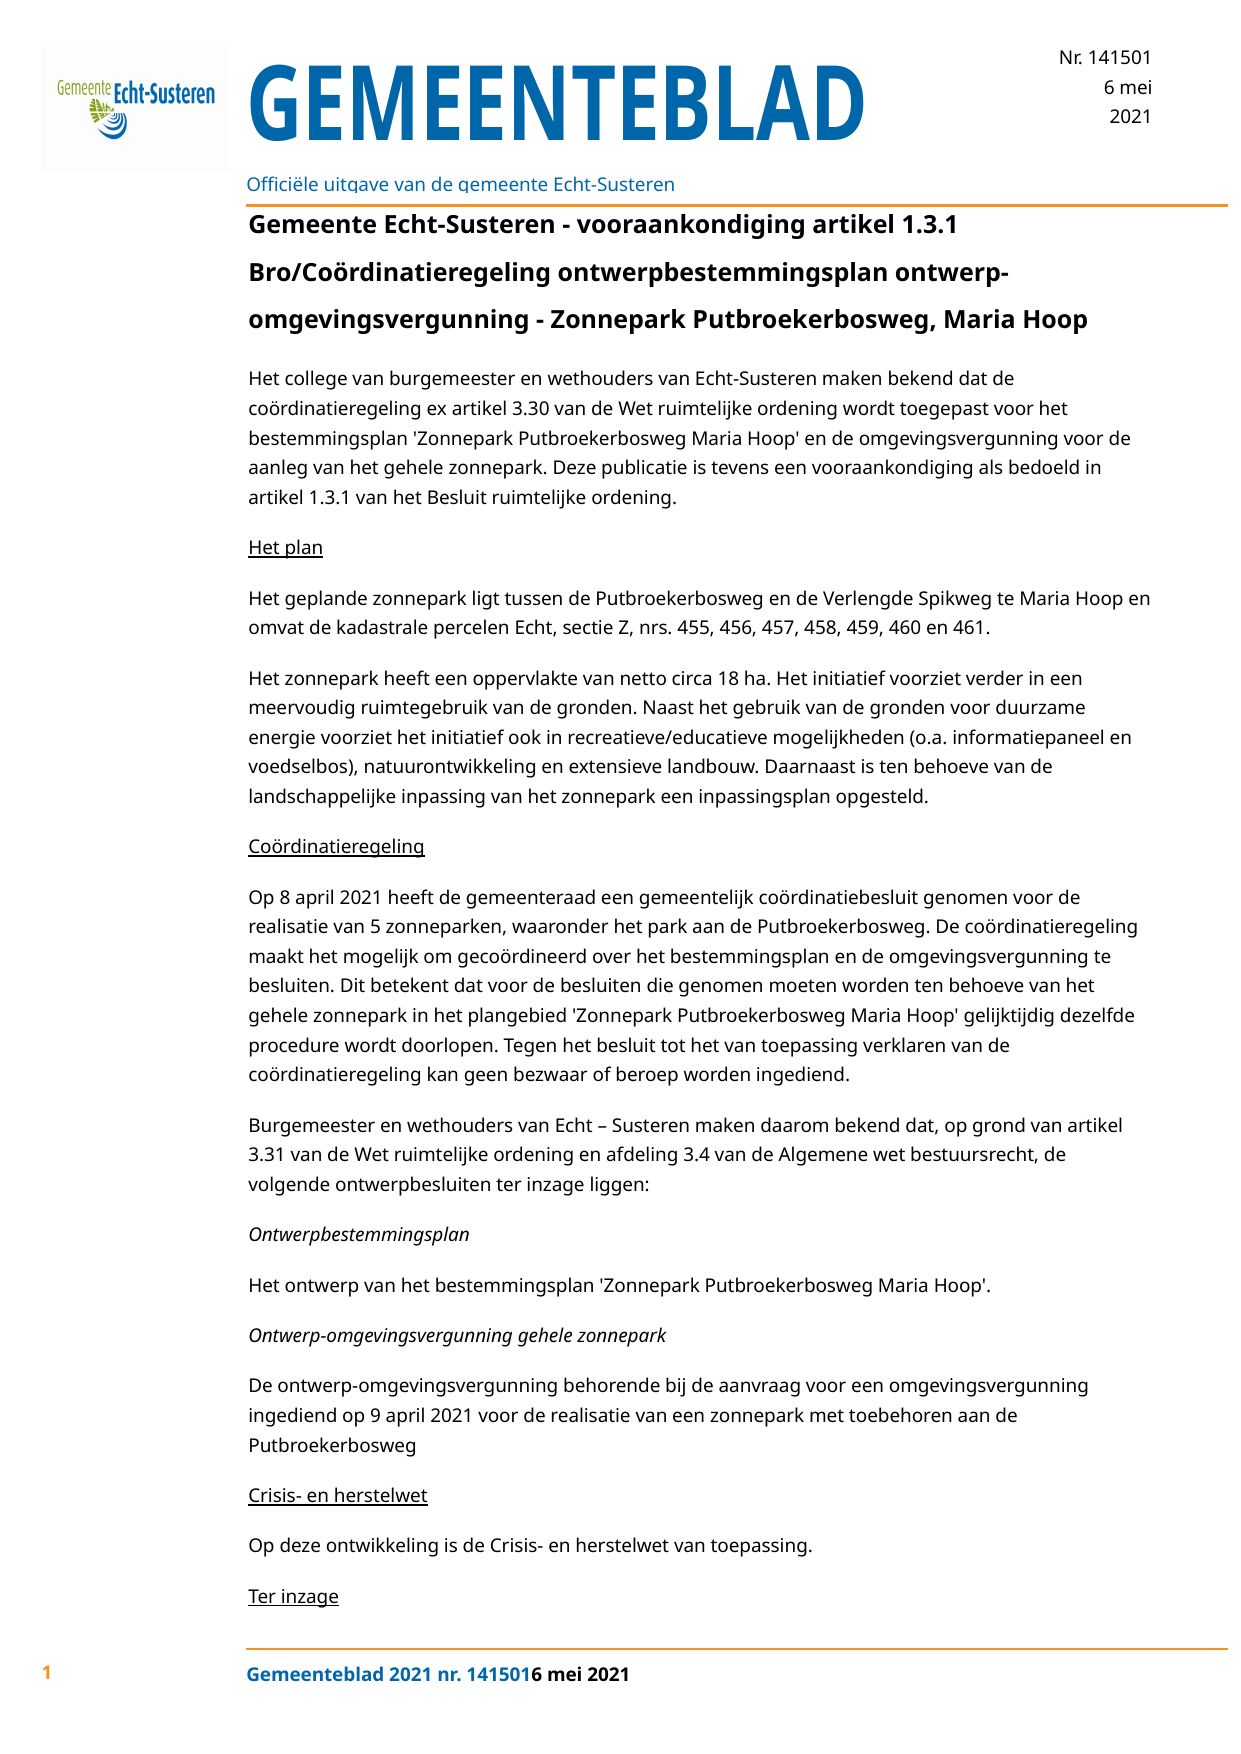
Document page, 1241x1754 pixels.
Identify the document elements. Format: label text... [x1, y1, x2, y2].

text Het plan [248, 534, 1152, 560]
text Op deze ontwikkeling is de Crisis- en herstelwet van toepassing. [248, 1533, 1152, 1558]
text Het ontwerp van het bestemmingsplan 'Zonnepark Putbroekerbosweg Maria Hoop'. [248, 1272, 1152, 1297]
text Ter inzage [248, 1583, 1152, 1609]
text Het geplande zonnepark ligt tussen de Putbroekerbosweg en de Verlengde Spikweg te Maria Hoop en omvat de kadastrale percelen Echt, sectie Z, nrs. 455, 456, 457, 458, 459, 460 en 461. [248, 585, 1152, 640]
text Ontwerpbestemmingsplan [248, 1221, 1152, 1247]
text Het zonnepark heeft een oppervlakte van netto circa 18 ha. Het initiatief voorziet verder in een meervoudig ruimtegebruik van de gronden. Naast het gebruik van de gronden voor duurzame energie voorziet het initiatief ook in recreatieve/educatieve mogelijkheden (o.a. informatiepaneel en voedselbos), natuurontwikkeling en extensieve landbouw. Daarnaast is ten behoeve van de landschappelijke inpassing van het zonnepark een inpassingsplan opgesteld. [248, 665, 1152, 809]
picture [41, 47, 231, 172]
text Coördinatieregeling [248, 833, 1152, 859]
text Crisis- en herstelwet [248, 1482, 1152, 1508]
text De ontwerp-omgevingsvergunning behorende bij de aanvraag voor een omgevingsvergunning ingediend op 9 april 2021 voor de realisatie van een zonnepark met toebehoren aan de Putbroekerbosweg [248, 1373, 1152, 1457]
text Op 8 april 2021 heeft de gemeenteraad een gemeentelijk coördinatiebesluit genomen voor de realisatie van 5 zonneparken, waaronder het park aan de Putbroekerbosweg. De coördinatieregeling maakt het mogelijk om gecoördineerd over het bestemmingsplan en de omgevingsvergunning te besluiten. Dit betekent dat voor de besluiten die genomen moeten worden ten behoeve van het gehele zonnepark in het plangebied 'Zonnepark Putbroekerbosweg Maria Hoop' gelijktijdig dezelfde procedure wordt doorlopen. Tegen het besluit tot het van toepassing verklaren van de coördinatieregeling kan geen bezwaar of beroep worden ingediend. [248, 884, 1152, 1087]
text Ontwerp-omgevingsvergunning gehele zonnepark [248, 1322, 1152, 1348]
text Burgemeester en wethouders van Echt – Susteren maken daarom bekend dat, op grond van artikel 3.31 van de Wet ruimtelijke ordening en afdeling 3.4 van de Algemene wet bestuursrecht, de volgende ontwerpbesluiten ter inzage liggen: [248, 1112, 1152, 1197]
text Gemeente Echt-Susteren - vooraankondiging artikel 1.3.1 Bro/Coördinatieregeling ontwerpbestemmingsplan ontwerp-omgevingsvergunning - Zonnepark Putbroekerbosweg, Maria Hoop [248, 207, 1152, 336]
text Het college van burgemeester en wethouders van Echt-Susteren maken bekend dat de coördinatieregeling ex artikel 3.30 van de Wet ruimtelijke ordening wordt toegepast voor het bestemmingsplan 'Zonnepark Putbroekerbosweg Maria Hoop' en de omgevingsvergunning voor de aanleg van het gehele zonnepark. Deze publicatie is tevens een vooraankondiging als bedoeld in artikel 1.3.1 van het Besluit ruimtelijke ordening. [248, 366, 1152, 509]
